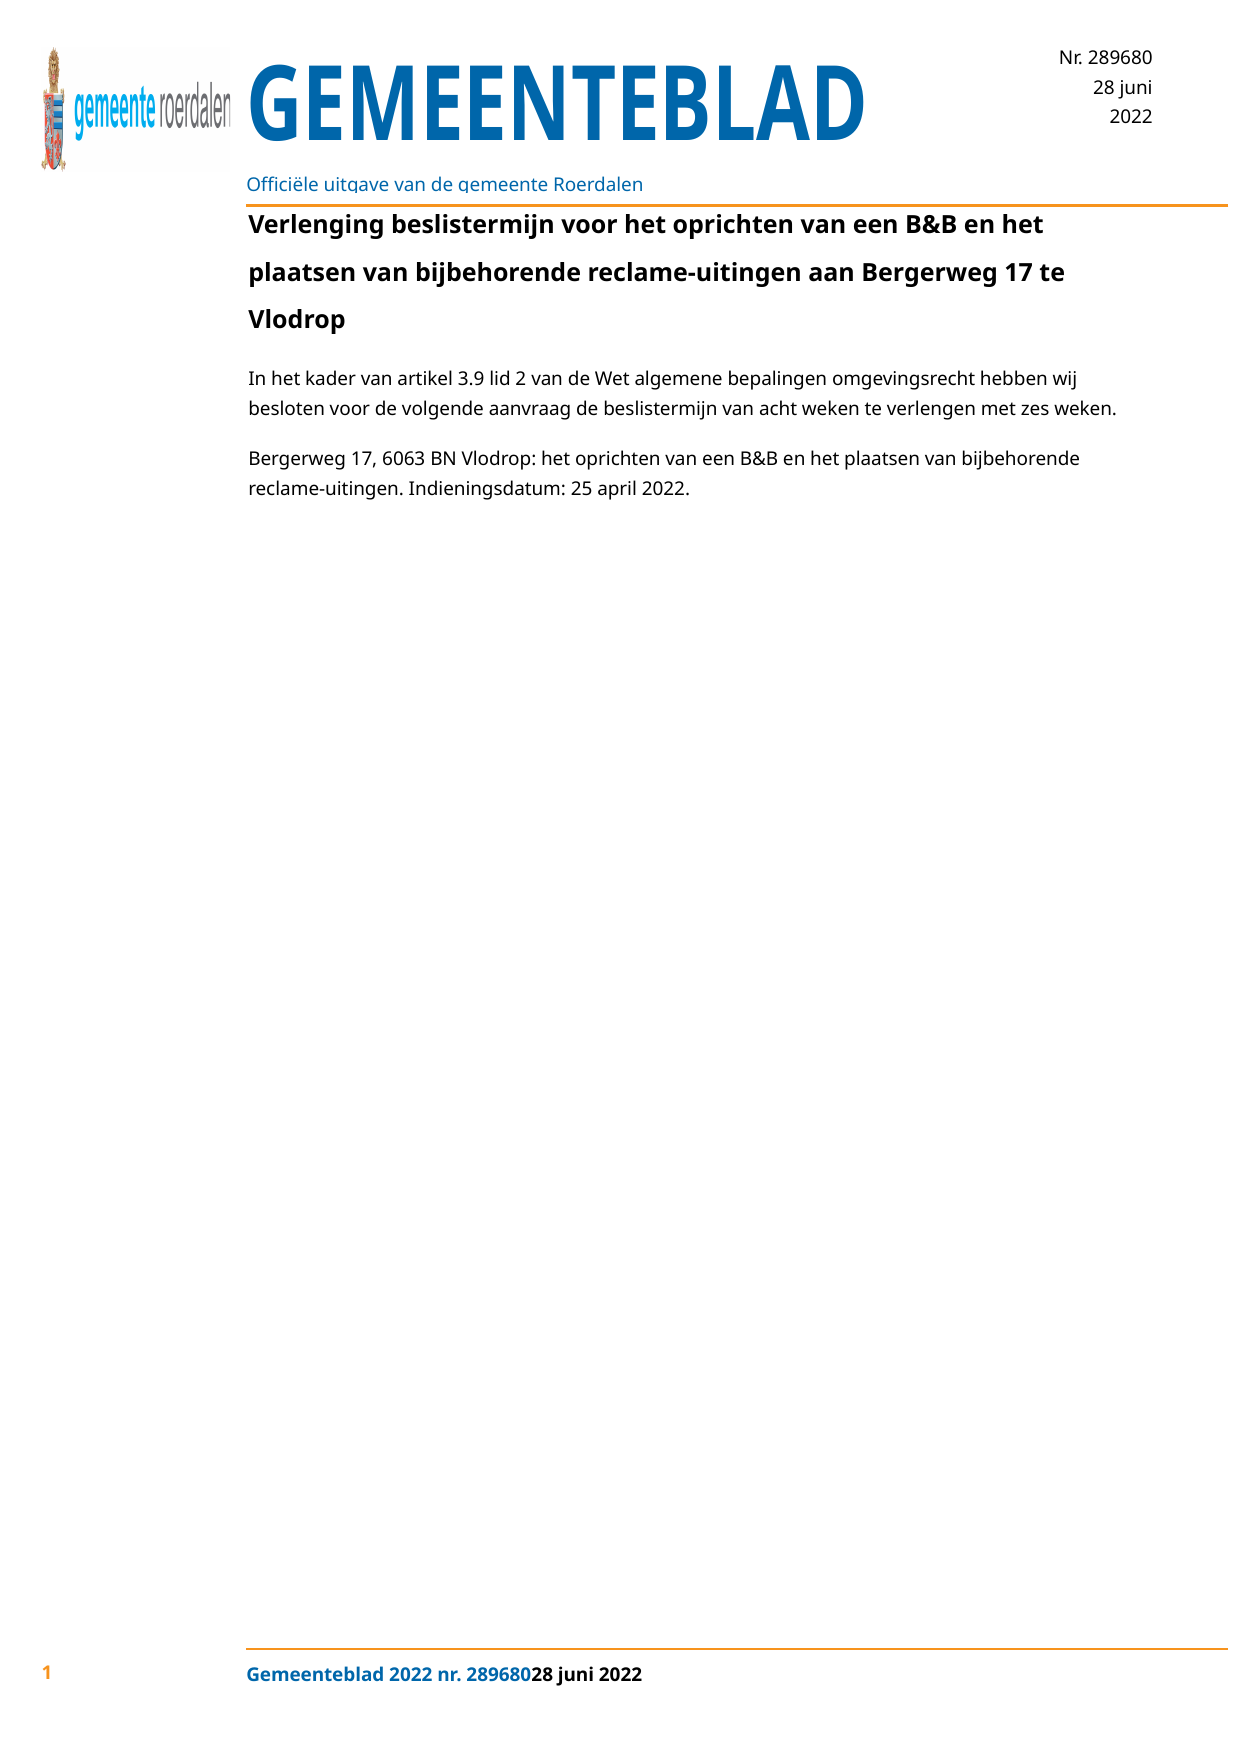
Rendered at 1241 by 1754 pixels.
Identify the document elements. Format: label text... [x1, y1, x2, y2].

picture [41, 47, 231, 172]
text In het kader van artikel 3.9 lid 2 van de Wet algemene bepalingen omgevingsrecht hebben wij besloten voor de volgende aanvraag de beslistermijn van acht weken te verlengen met zes weken. [248, 366, 1152, 421]
text Verlenging beslistermijn voor het oprichten van een B&B en het plaatsen van bijbehorende reclame-uitingen aan Bergerweg 17 te Vlodrop [248, 207, 1152, 336]
text Bergerweg 17, 6063 BN Vlodrop: het oprichten van een B&B en het plaatsen van bijbehorende reclame-uitingen. Indieningsdatum: 25 april 2022. [248, 446, 1152, 501]
